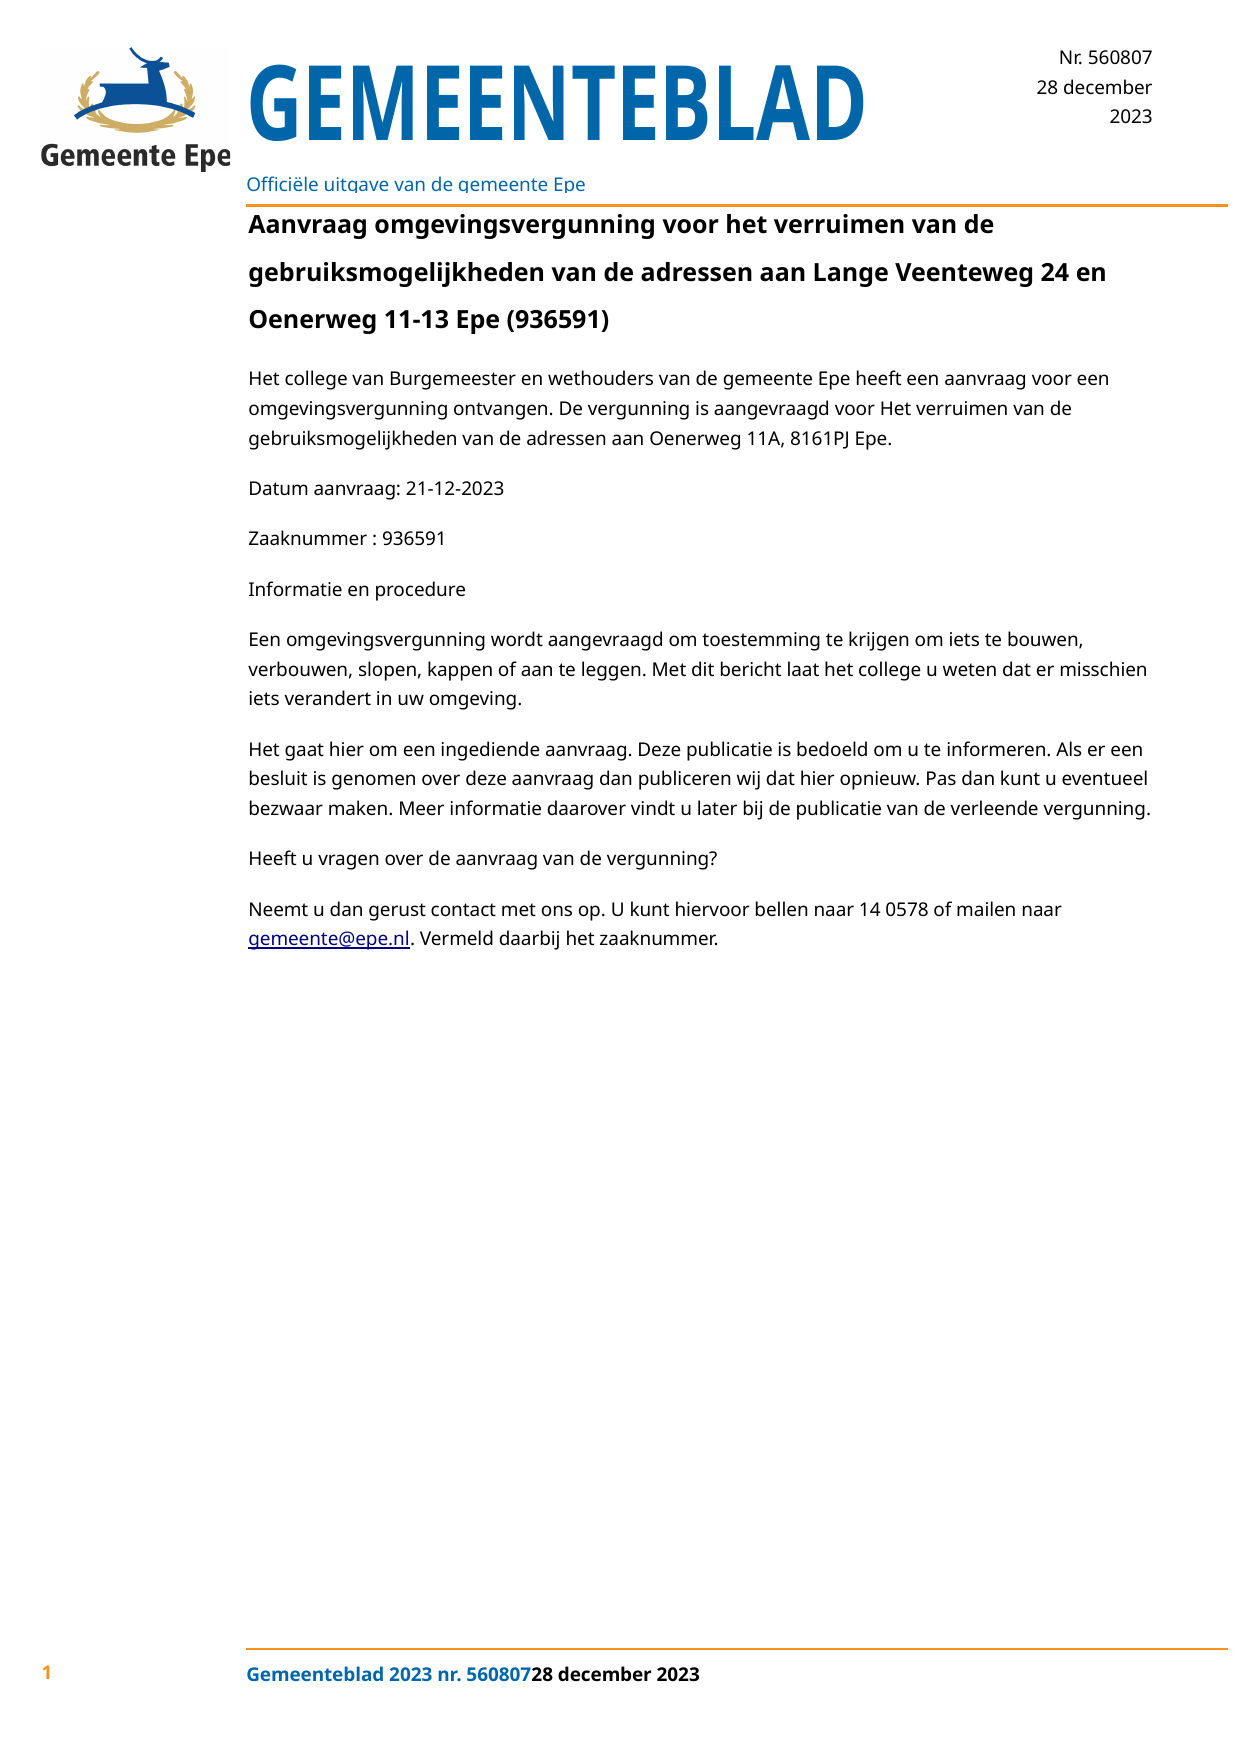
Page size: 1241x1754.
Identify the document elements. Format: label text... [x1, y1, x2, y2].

text Aanvraag omgevingsvergunning voor het verruimen van de gebruiksmogelijkheden van de adressen aan Lange Veenteweg 24 en Oenerweg 11-13 Epe (936591) [248, 207, 1152, 336]
text Datum aanvraag: 21-12-2023 [248, 475, 1152, 501]
text Heeft u vragen over de aanvraag van de vergunning? [248, 846, 1152, 871]
text Een omgevingsvergunning wordt aangevraagd om toestemming te krijgen om iets te bouwen, verbouwen, slopen, kappen of aan te leggen. Met dit bericht laat het college u weten dat er misschien iets verandert in uw omgeving. [248, 626, 1152, 711]
text Zaaknummer : 936591 [248, 526, 1152, 551]
picture [41, 47, 231, 172]
text Neemt u dan gerust contact met ons op. U kunt hiervoor bellen naar 14 0578 of mailen naar gemeente@epe.nl. Vermeld daarbij het zaaknummer. [248, 896, 1152, 951]
text Het college van Burgemeester en wethouders van de gemeente Epe heeft een aanvraag voor een omgevingsvergunning ontvangen. De vergunning is aangevraagd voor Het verruimen van de gebruiksmogelijkheden van de adressen aan Oenerweg 11A, 8161PJ Epe. [248, 366, 1152, 450]
text Informatie en procedure [248, 576, 1152, 602]
text Het gaat hier om een ingediende aanvraag. Deze publicatie is bedoeld om u te informeren. Als er een besluit is genomen over deze aanvraag dan publiceren wij dat hier opnieuw. Pas dan kunt u eventueel bezwaar maken. Meer informatie daarover vindt u later bij de publicatie van de verleende vergunning. [248, 736, 1152, 821]
